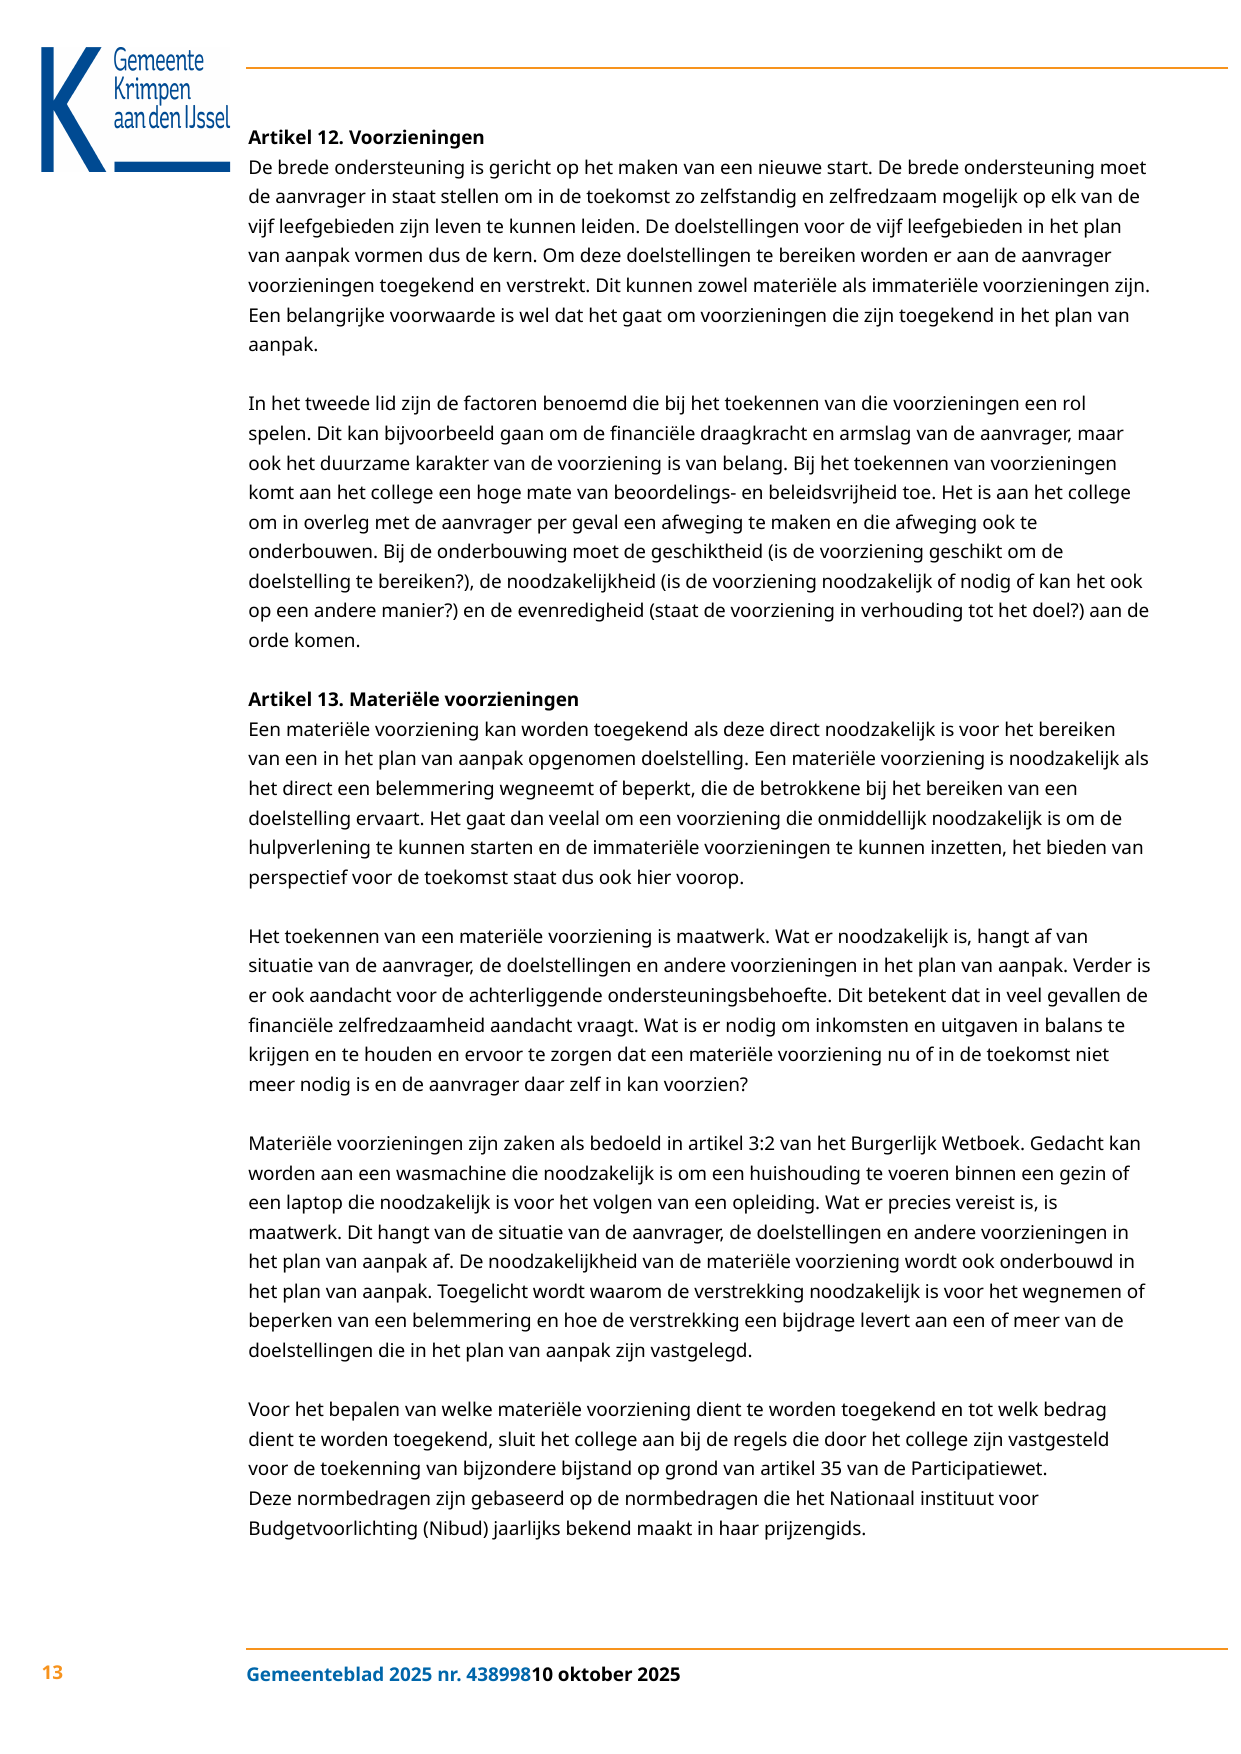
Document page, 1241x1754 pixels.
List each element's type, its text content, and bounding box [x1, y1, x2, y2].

text Het toekennen van een materiële voorziening is maatwerk. Wat er noodzakelijk is, hangt af van situatie van de aanvrager, de doelstellingen en andere voorzieningen in het plan van aanpak. Verder is er ook aandacht voor de achterliggende ondersteuningsbehoefte. Dit betekent dat in veel gevallen de financiële zelfredzaamheid aandacht vraagt. Wat is er nodig om inkomsten en uitgaven in balans te krijgen en te houden en ervoor te zorgen dat een materiële voorziening nu of in de toekomst niet meer nodig is en de aanvrager daar zelf in kan voorzien? [248, 923, 1152, 1097]
text Deze normbedragen zijn gebaseerd op de normbedragen die het Nationaal instituut voor Budgetvoorlichting (Nibud) jaarlijks bekend maakt in haar prijzengids. [248, 1485, 1152, 1541]
text De brede ondersteuning is gericht op het maken van een nieuwe start. De brede ondersteuning moet de aanvrager in staat stellen om in de toekomst zo zelfstandig en zelfredzaam mogelijk op elk van de vijf leefgebieden zijn leven te kunnen leiden. De doelstellingen voor de vijf leefgebieden in het plan van aanpak vormen dus de kern. Om deze doelstellingen te bereiken worden er aan de aanvrager voorzieningen toegekend en verstrekt. Dit kunnen zowel materiële als immateriële voorzieningen zijn. Een belangrijke voorwaarde is wel dat het gaat om voorzieningen die zijn toegekend in het plan van aanpak. [248, 154, 1152, 357]
text In het tweede lid zijn de factoren benoemd die bij het toekennen van die voorzieningen een rol spelen. Dit kan bijvoorbeeld gaan om de financiële draagkracht en armslag van de aanvrager, maar ook het duurzame karakter van de voorziening is van belang. Bij het toekennen van voorzieningen komt aan het college een hoge mate van beoordelings- en beleidsvrijheid toe. Het is aan het college om in overleg met de aanvrager per geval een afweging te maken en die afweging ook te onderbouwen. Bij de onderbouwing moet de geschiktheid (is de voorziening geschikt om de doelstelling te bereiken?), de noodzakelijkheid (is de voorziening noodzakelijk of nodig of kan het ook op een andere manier?) en de evenredigheid (staat de voorziening in verhouding tot het doel?) aan de orde komen. [248, 391, 1152, 653]
picture [41, 47, 231, 172]
text Artikel 13. Materiële voorzieningen [248, 686, 1152, 712]
text Materiële voorzieningen zijn zaken als bedoeld in artikel 3:2 van het Burgerlijk Wetboek. Gedacht kan worden aan een wasmachine die noodzakelijk is om een huishouding te voeren binnen een gezin of een laptop die noodzakelijk is voor het volgen van een opleiding. Wat er precies vereist is, is maatwerk. Dit hangt van de situatie van de aanvrager, de doelstellingen en andere voorzieningen in het plan van aanpak af. De noodzakelijkheid van de materiële voorziening wordt ook onderbouwd in het plan van aanpak. Toegelicht wordt waarom de verstrekking noodzakelijk is voor het wegnemen of beperken van een belemmering en hoe de verstrekking een bijdrage levert aan een of meer van de doelstellingen die in het plan van aanpak zijn vastgelegd. [248, 1130, 1152, 1363]
text Artikel 12. Voorzieningen [248, 124, 1152, 150]
text Voor het bepalen van welke materiële voorziening dient te worden toegekend en tot welk bedrag dient te worden toegekend, sluit het college aan bij de regels die door het college zijn vastgesteld voor de toekenning van bijzondere bijstand op grond van artikel 35 van de Participatiewet. [248, 1396, 1152, 1481]
text Een materiële voorziening kan worden toegekend als deze direct noodzakelijk is voor het bereiken van een in het plan van aanpak opgenomen doelstelling. Een materiële voorziening is noodzakelijk als het direct een belemmering wegneemt of beperkt, die de betrokkene bij het bereiken van een doelstelling ervaart. Het gaat dan veelal om een voorziening die onmiddellijk noodzakelijk is om de hulpverlening te kunnen starten en de immateriële voorzieningen te kunnen inzetten, het bieden van perspectief voor de toekomst staat dus ook hier voorop. [248, 716, 1152, 890]
